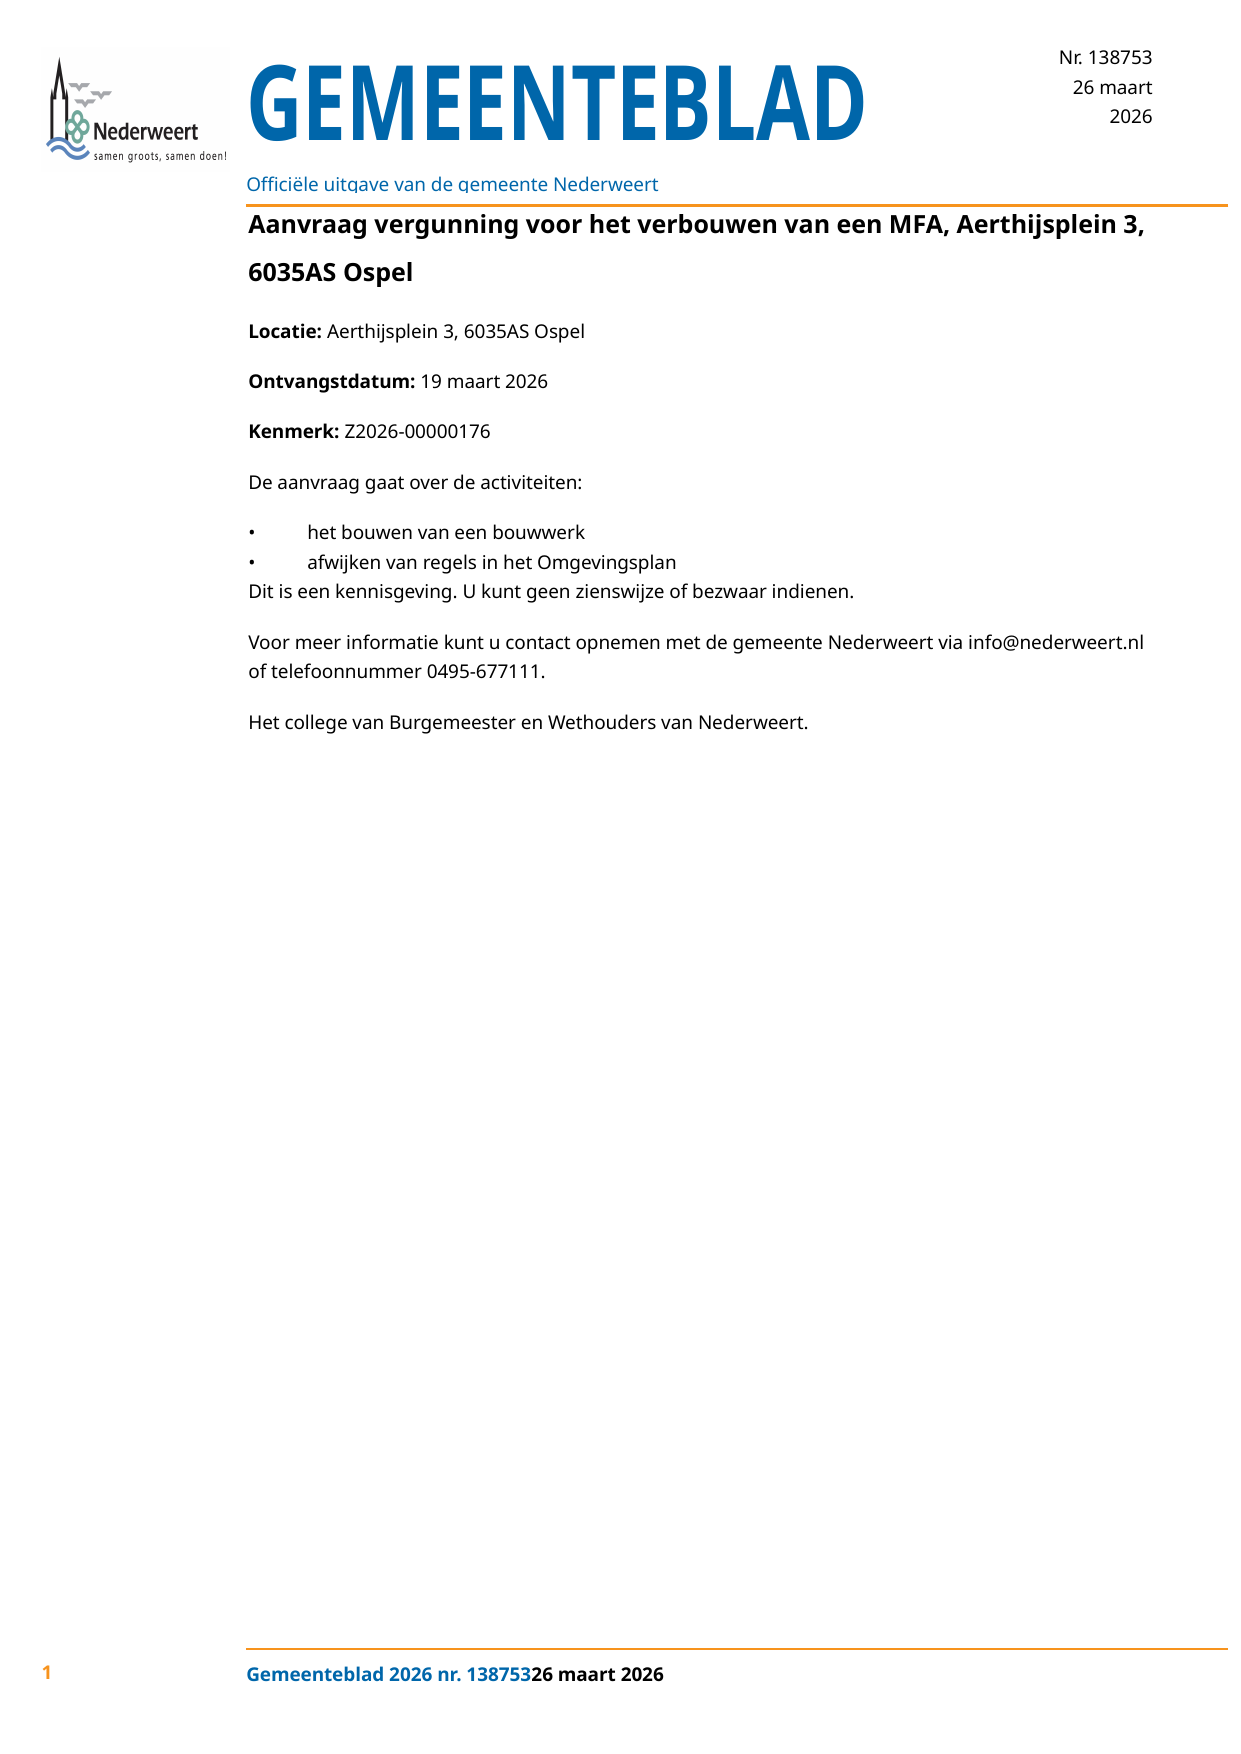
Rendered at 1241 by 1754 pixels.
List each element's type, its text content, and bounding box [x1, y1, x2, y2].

text Kenmerk: Z2026-00000176 [248, 419, 1152, 444]
text De aanvraag gaat over de activiteiten: [248, 469, 1152, 495]
text Locatie: Aerthijsplein 3, 6035AS Ospel [248, 318, 1152, 344]
text Dit is een kennisgeving. U kunt geen zienswijze of bezwaar indienen. [248, 579, 1152, 604]
picture [41, 47, 231, 172]
text Ontvangstdatum: 19 maart 2026 [248, 368, 1152, 394]
list afwijken van regels in het Omgevingsplan [248, 549, 1152, 575]
text Voor meer informatie kunt u contact opnemen met de gemeente Nederweert via info@nederweert.nl of telefoonnummer 0495-677111. [248, 629, 1152, 684]
text Het college van Burgemeester en Wethouders van Nederweert. [248, 709, 1152, 735]
text Aanvraag vergunning voor het verbouwen van een MFA, Aerthijsplein 3, 6035AS Ospel [248, 207, 1152, 288]
list het bouwen van een bouwwerk [248, 519, 1152, 545]
